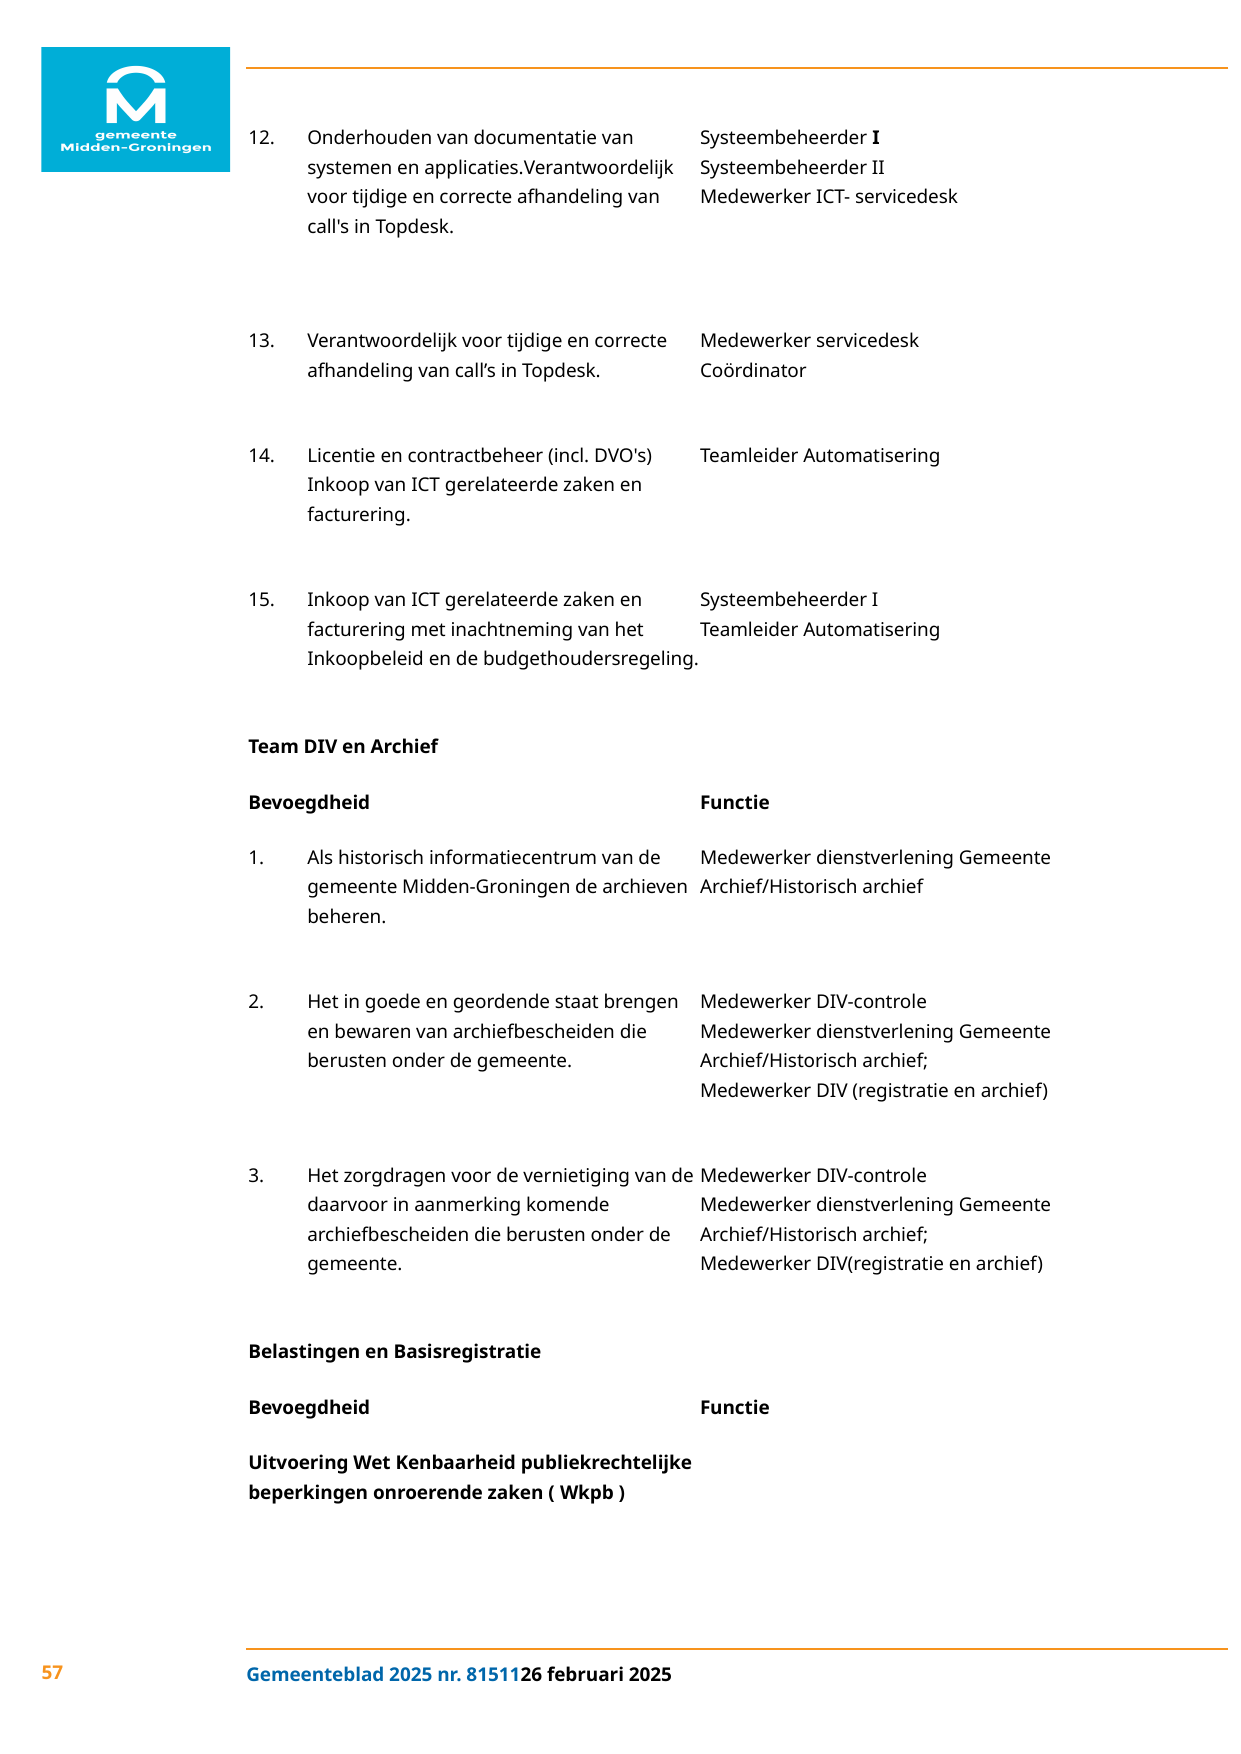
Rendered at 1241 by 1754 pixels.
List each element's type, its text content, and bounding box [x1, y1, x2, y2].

picture [184, 146, 190, 153]
table_cell Als historisch informatiecentrum van de gemeente Midden-Groningen de archieven beheren. [248, 815, 700, 959]
table_cell Verantwoordelijk voor tijdige en correcte afhandeling van call’s in Topdesk. [248, 298, 700, 412]
table_cell Medewerker dienstverlening Gemeente Archief/Historisch archief [700, 815, 1152, 959]
table_cell Medewerker DIV-controle Medewerker dienstverlening Gemeente Archief/Historisch archief; Medewerker DIV(registratie en archief) [700, 1132, 1152, 1306]
picture [108, 66, 164, 82]
table_cell Medewerker servicedesk Coördinator [700, 298, 1152, 412]
table_header Bevoegdheid [248, 1394, 700, 1420]
text Team DIV en Archief [248, 733, 1152, 759]
table_cell [700, 1420, 1152, 1534]
table_cell Licentie en contractbeheer (incl. DVO's) Inkoop van ICT gerelateerde zaken en facturering. [248, 413, 700, 557]
table_cell Systeembeheerder I Teamleider Automatisering [700, 557, 1152, 701]
table_cell Medewerker DIV-controle Medewerker dienstverlening Gemeente Archief/Historisch archief; Medewerker DIV (registratie en archief) [700, 959, 1152, 1132]
table_cell Systeembeheerder I Systeembeheerder II Medewerker ICT- servicedesk [700, 95, 1152, 298]
picture [107, 89, 165, 122]
text Belastingen en Basisregistratie [248, 1339, 1152, 1364]
table_cell Het zorgdragen voor de vernietiging van de daarvoor in aanmerking komende archiefbescheiden die berusten onder de gemeente. [248, 1132, 700, 1306]
table_cell Onderhouden van documentatie van systemen en applicaties.Verantwoordelijk voor tijdige en correcte afhandeling van call's in Topdesk. [248, 95, 700, 298]
table_header Functie [700, 1394, 1152, 1420]
table_cell Het in goede en geordende staat brengen en bewaren van archiefbescheiden die berusten onder de gemeente. [248, 959, 700, 1132]
table_cell Inkoop van ICT gerelateerde zaken en facturering met inachtneming van het Inkoopbeleid en de budgethoudersregeling. [248, 557, 700, 701]
table_header Bevoegdheid [248, 789, 700, 814]
table_header Functie [700, 789, 1152, 814]
table_cell Teamleider Automatisering [700, 413, 1152, 557]
table_cell Uitvoering Wet Kenbaarheid publiekrechtelijke beperkingen onroerende zaken ( Wkpb ) [248, 1420, 700, 1534]
